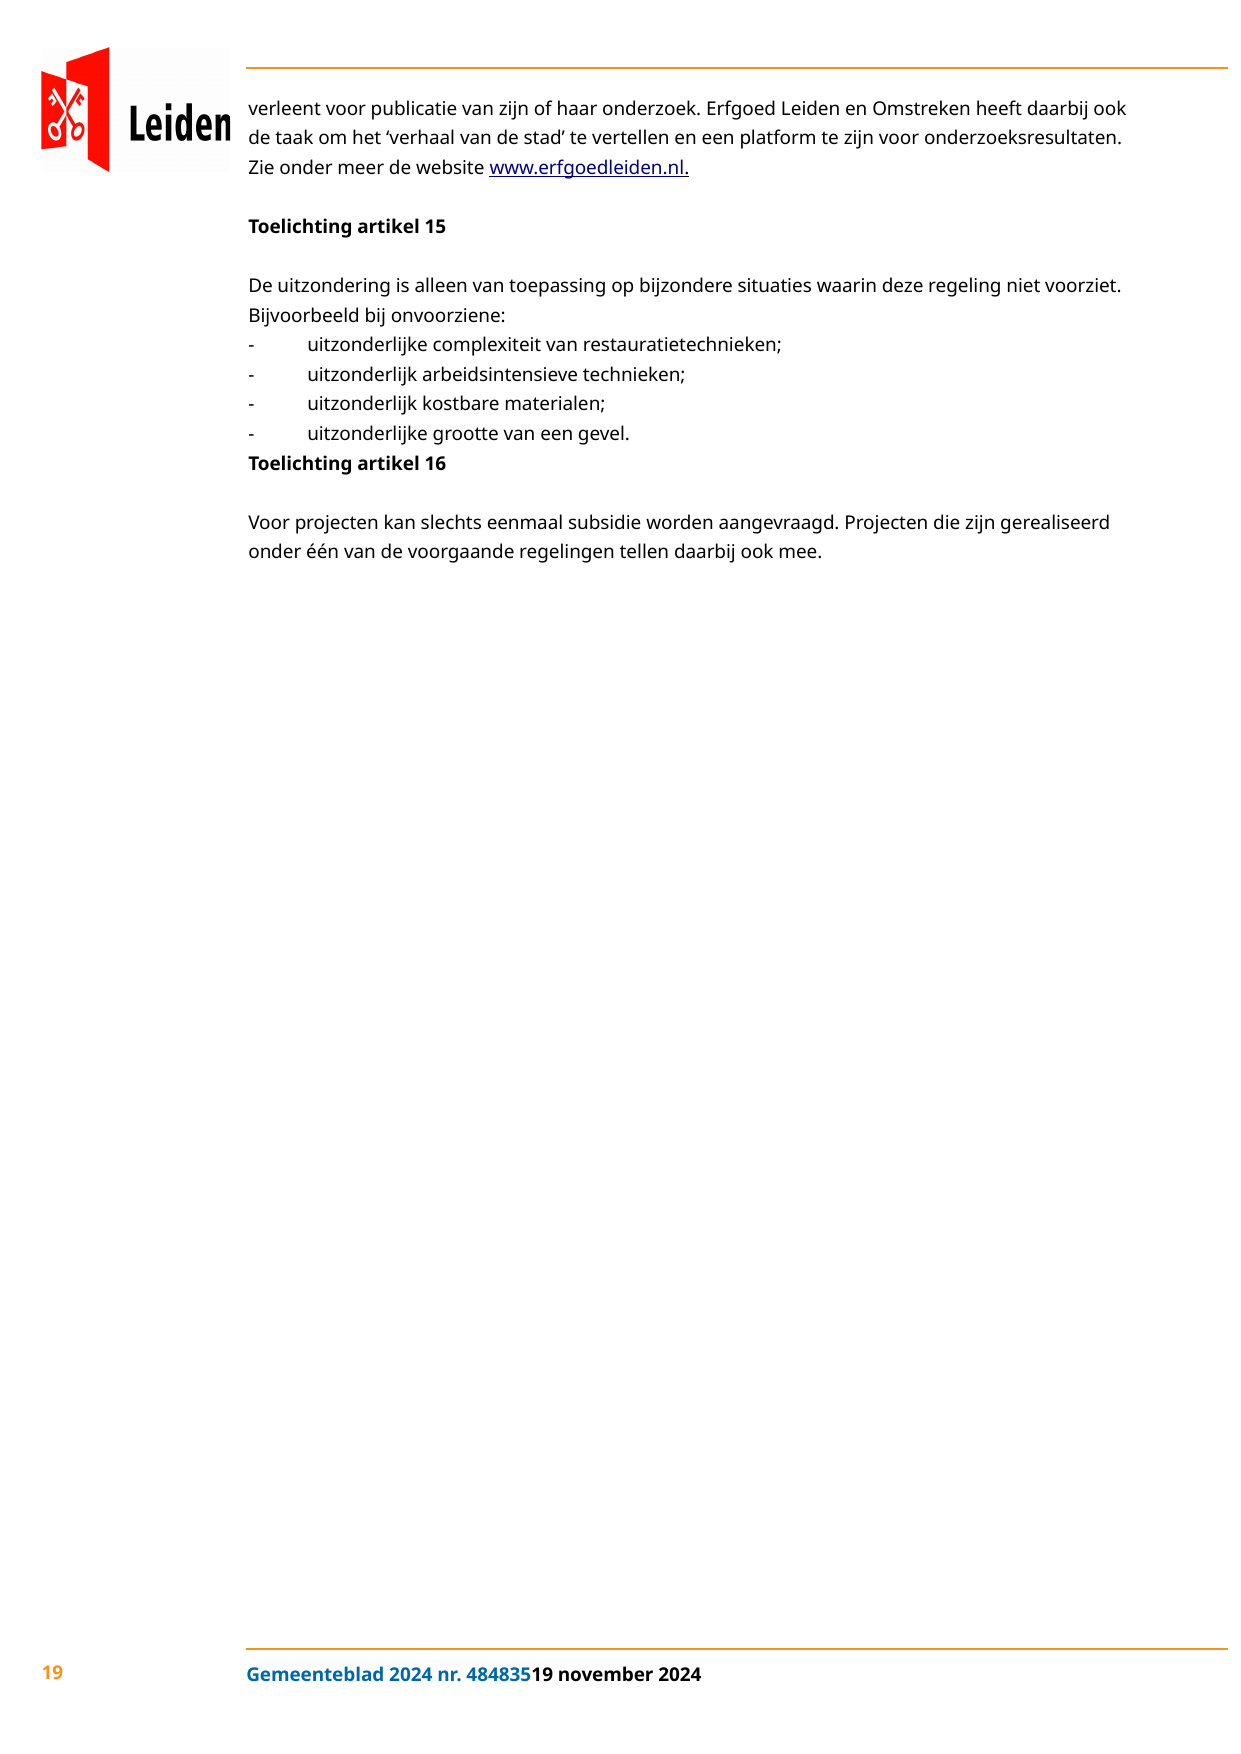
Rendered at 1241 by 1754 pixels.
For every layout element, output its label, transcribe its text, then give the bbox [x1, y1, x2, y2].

list uitzonderlijk kostbare materialen; [248, 391, 1152, 416]
list uitzonderlijk arbeidsintensieve technieken; [248, 361, 1152, 387]
text Voor projecten kan slechts eenmaal subsidie worden aangevraagd. Projecten die zijn gerealiseerd onder één van de voorgaande regelingen tellen daarbij ook mee. [248, 509, 1152, 564]
list uitzonderlijke complexiteit van restauratietechnieken; [248, 331, 1152, 357]
text Toelichting artikel 15 [248, 213, 1152, 239]
list uitzonderlijke grootte van een gevel. [248, 420, 1152, 446]
text De uitzondering is alleen van toepassing op bijzondere situaties waarin deze regeling niet voorziet. Bijvoorbeeld bij onvoorziene: [248, 272, 1152, 328]
text Toelichting artikel 16 [248, 450, 1152, 476]
picture [41, 47, 231, 172]
text verleent voor publicatie van zijn of haar onderzoek. Erfgoed Leiden en Omstreken heeft daarbij ook de taak om het ‘verhaal van de stad’ te vertellen en een platform te zijn voor onderzoeksresultaten. Zie onder meer de website www.erfgoedleiden.nl. [248, 95, 1152, 180]
